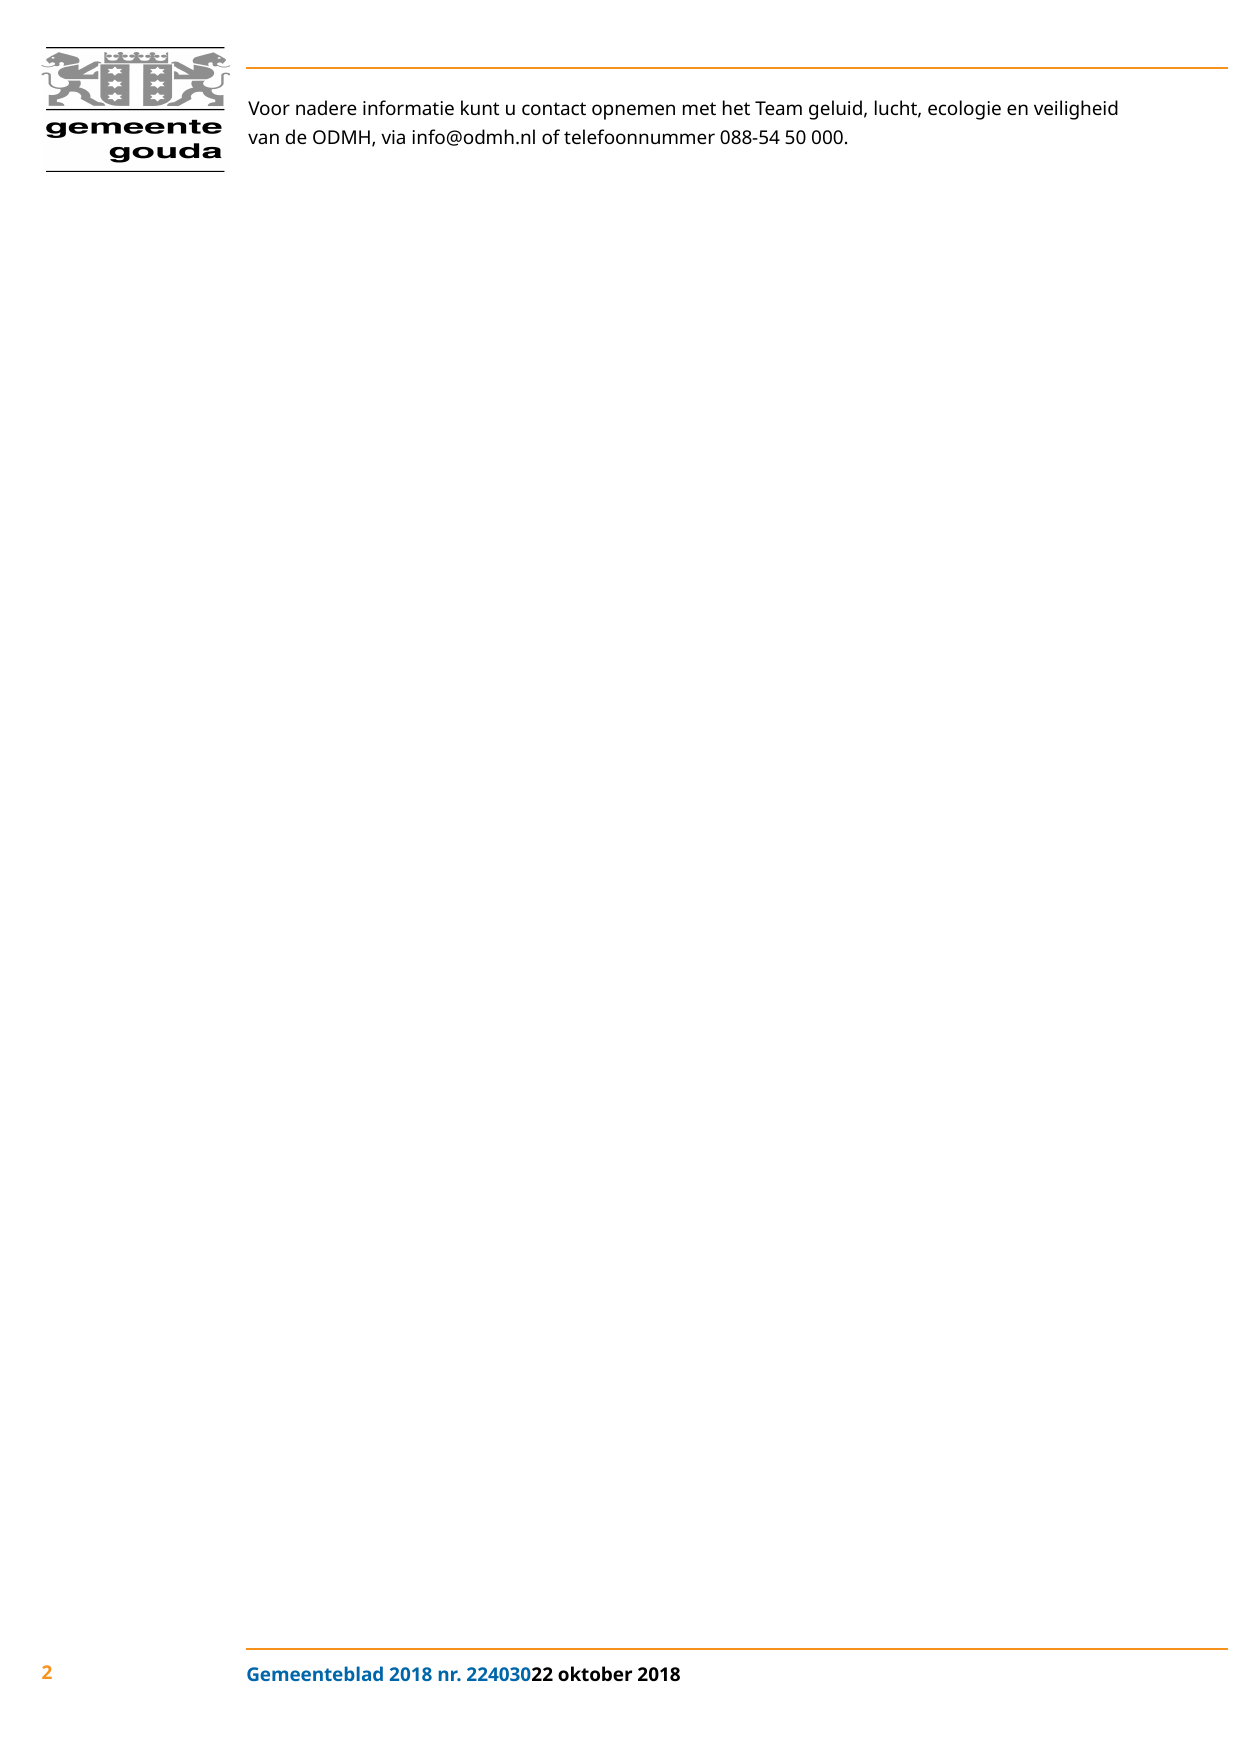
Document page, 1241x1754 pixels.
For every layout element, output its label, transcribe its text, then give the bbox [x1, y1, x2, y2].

text Voor nadere informatie kunt u contact opnemen met het Team geluid, lucht, ecologie en veiligheid van de ODMH, via info@odmh.nl of telefoonnummer 088-54 50 000. [248, 95, 1152, 150]
picture [41, 47, 231, 172]
